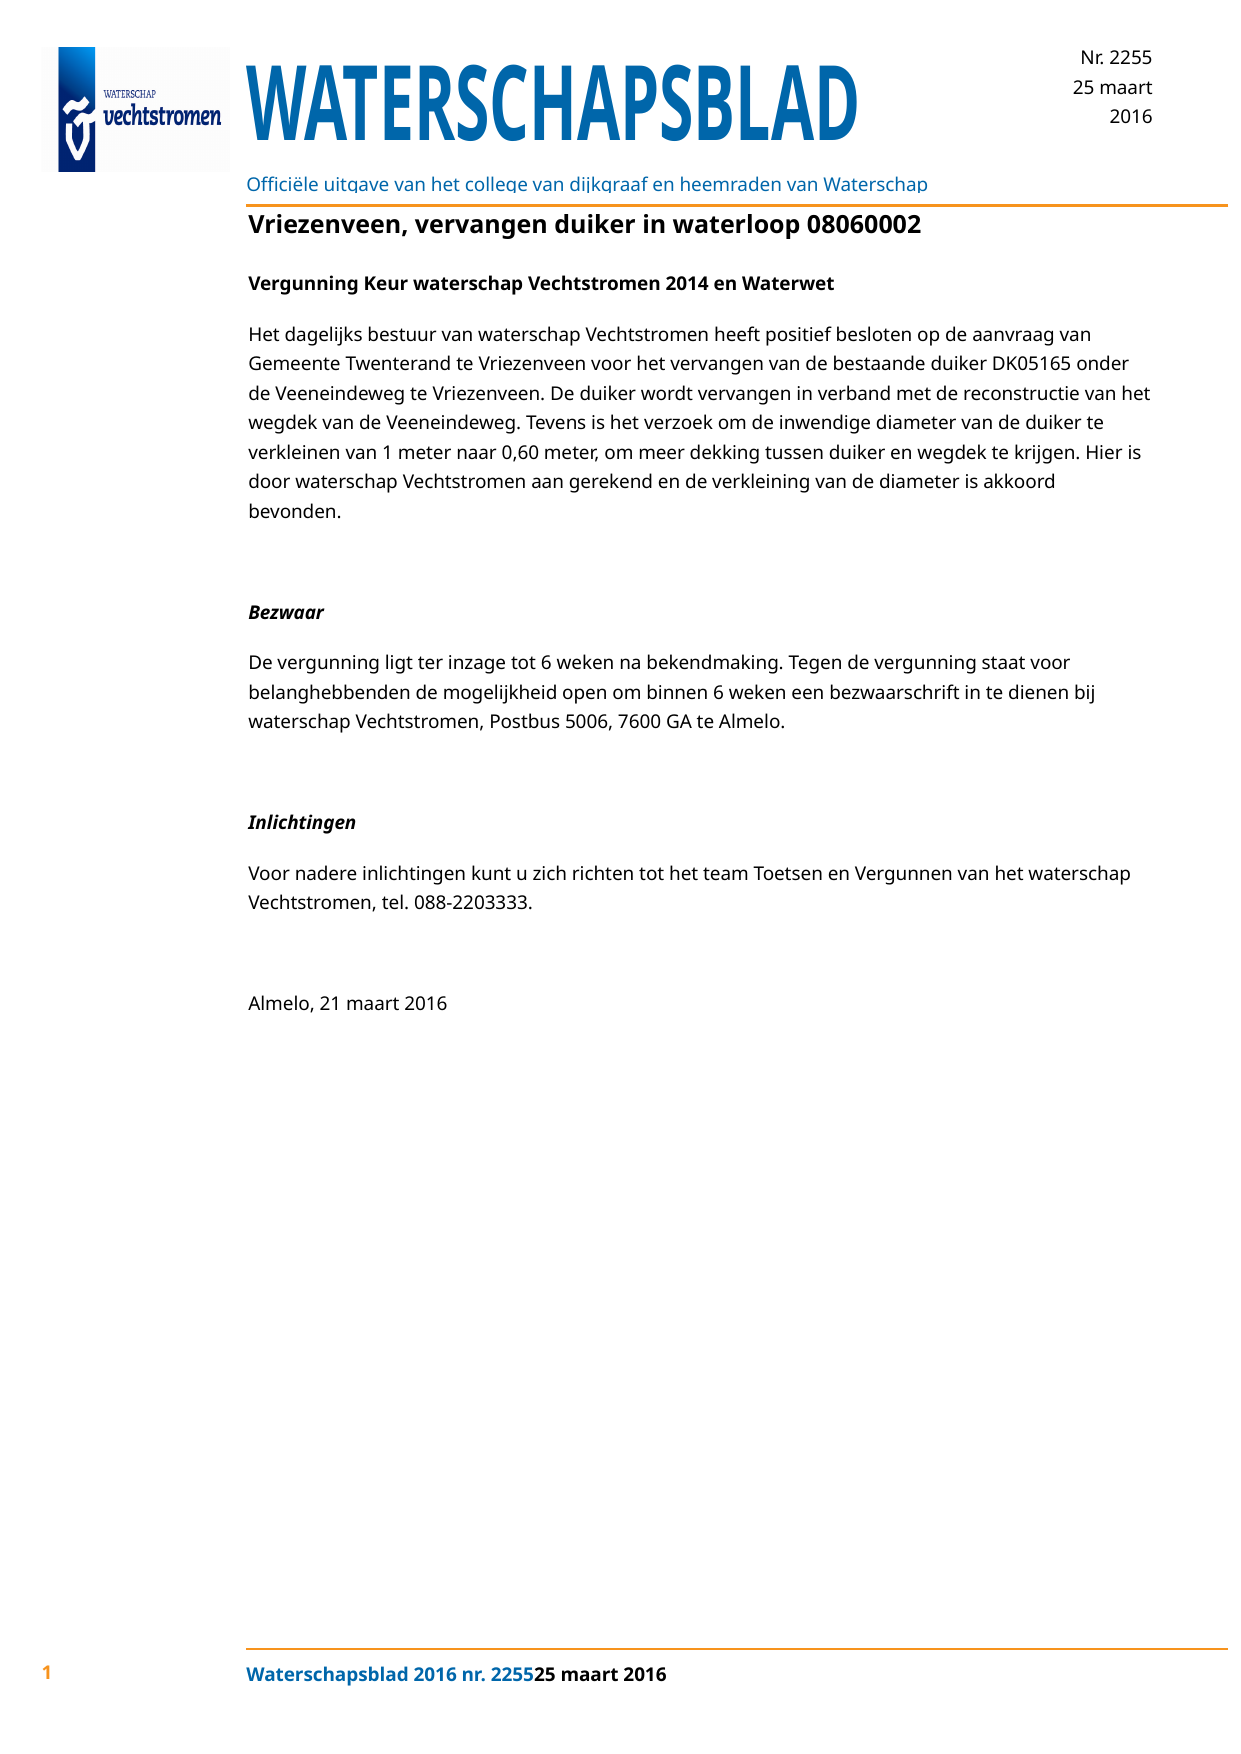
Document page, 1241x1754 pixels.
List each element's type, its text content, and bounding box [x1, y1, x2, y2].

text Bezwaar [248, 599, 1152, 625]
text De vergunning ligt ter inzage tot 6 weken na bekendmaking. Tegen de vergunning staat voor belanghebbenden de mogelijkheid open om binnen 6 weken een bezwaarschrift in te dienen bij waterschap Vechtstromen, Postbus 5006, 7600 GA te Almelo. [248, 649, 1152, 734]
text Voor nadere inlichtingen kunt u zich richten tot het team Toetsen en Vergunnen van het waterschap Vechtstromen, tel. 088-2203333. [248, 860, 1152, 915]
text Het dagelijks bestuur van waterschap Vechtstromen heeft positief besloten op de aanvraag van Gemeente Twenterand te Vriezenveen voor het vervangen van de bestaande duiker DK05165 onder de Veeneindeweg te Vriezenveen. De duiker wordt vervangen in verband met de reconstructie van het wegdek van de Veeneindeweg. Tevens is het verzoek om de inwendige diameter van de duiker te verkleinen van 1 meter naar 0,60 meter, om meer dekking tussen duiker en wegdek te krijgen. Hier is door waterschap Vechtstromen aan gerekend en de verkleining van de diameter is akkoord bevonden. [248, 321, 1152, 524]
text Vriezenveen, vervangen duiker in waterloop 08060002 [248, 207, 1152, 241]
text Inlichtingen [248, 809, 1152, 835]
text Almelo, 21 maart 2016 [248, 990, 1152, 1016]
text Vergunning Keur waterschap Vechtstromen 2014 en Waterwet [248, 270, 1152, 296]
picture [41, 47, 231, 172]
